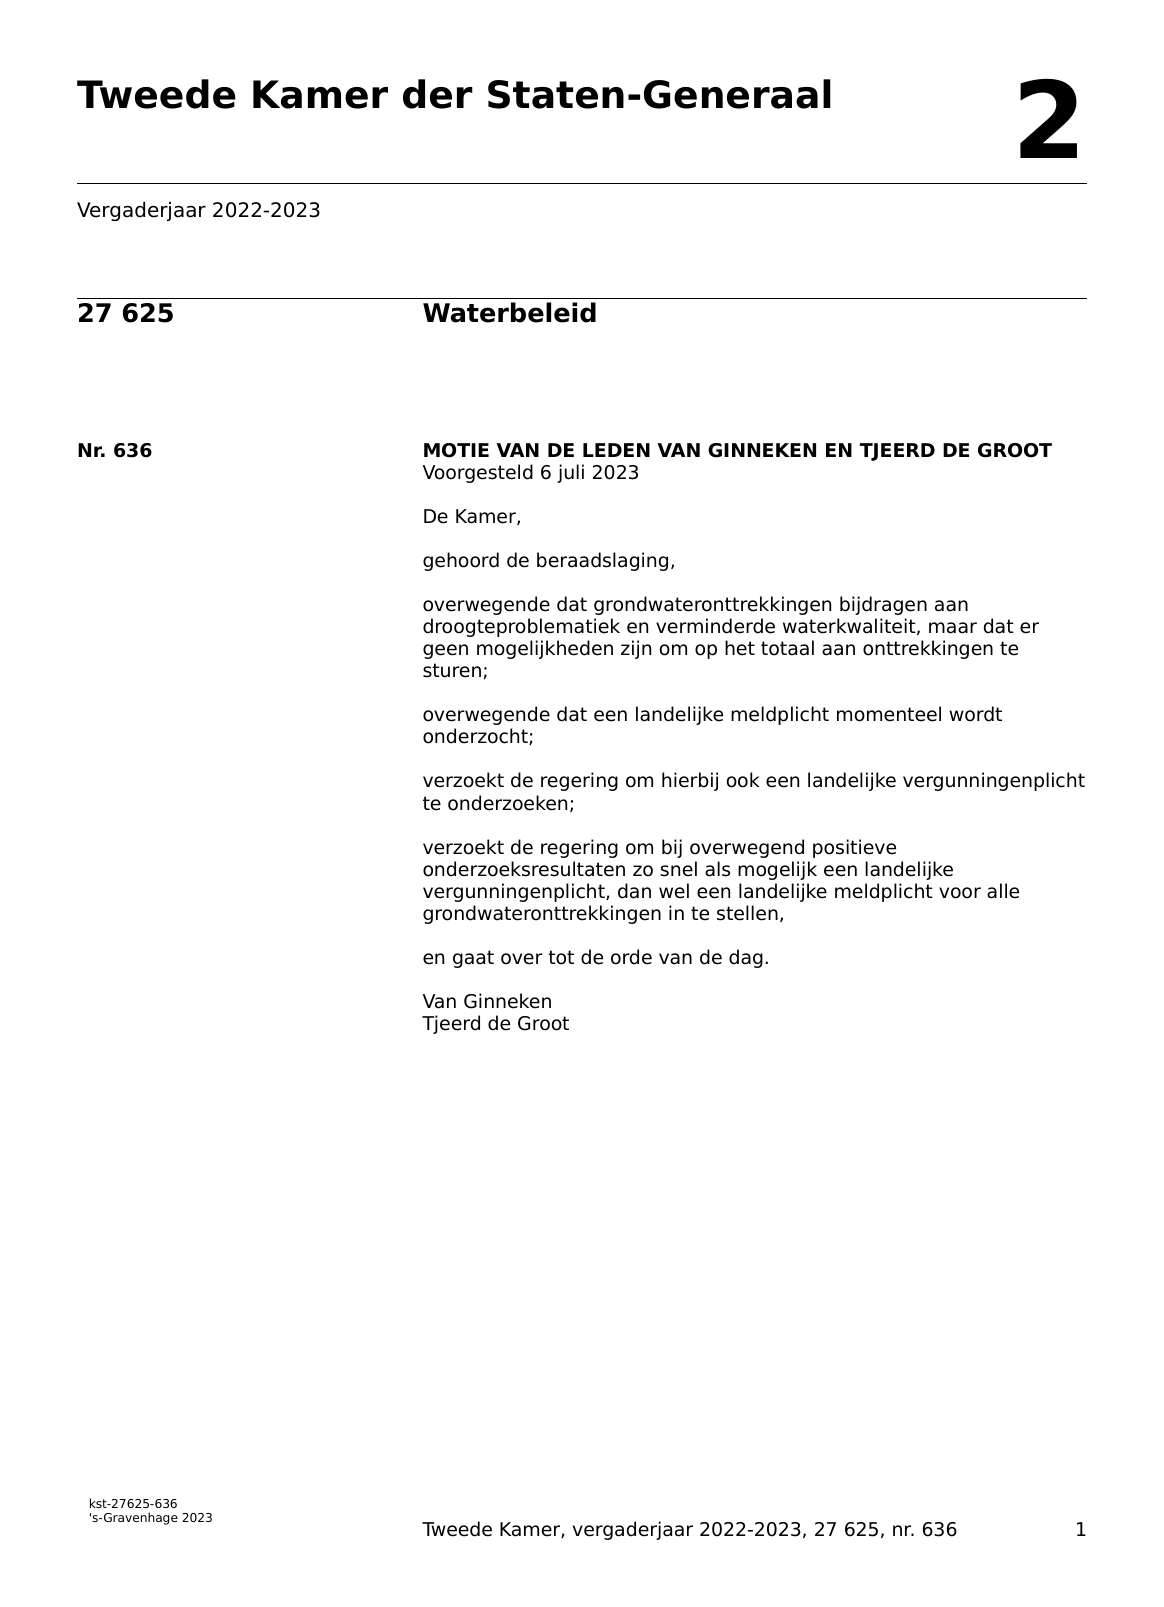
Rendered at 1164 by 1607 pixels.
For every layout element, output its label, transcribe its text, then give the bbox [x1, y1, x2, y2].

text en gaat over tot de orde van de dag. [422, 947, 1087, 969]
text overwegende dat grondwateronttrekkingen bijdragen aan droogteproblematiek en verminderde waterkwaliteit, maar dat er geen mogelijkheden zijn om op het totaal aan onttrekkingen te sturen; [422, 594, 1087, 682]
text 's-Gravenhage 2023 [88, 1511, 323, 1525]
subtitle Nr. 636 MOTIE VAN DE LEDEN VAN GINNEKEN EN TJEERD DE GROOT [77, 440, 1087, 462]
text Van Ginneken [422, 991, 1087, 1013]
text Voorgesteld 6 juli 2023 [422, 462, 1087, 484]
text verzoekt de regering om bij overwegend positieve onderzoeksresultaten zo snel als mogelijk een landelijke vergunningenplicht, dan wel een landelijke meldplicht voor alle grondwateronttrekkingen in te stellen, [422, 837, 1087, 924]
text gehoord de beraadslaging, [422, 550, 1087, 572]
text verzoekt de regering om hierbij ook een landelijke vergunningenplicht te onderzoeken; [422, 770, 1087, 814]
table_cell Vergaderjaar 2022-2023 [77, 184, 1087, 298]
subtitle 27 625 Waterbeleid [77, 299, 1087, 329]
table_header Tweede Kamer der Staten-Generaal [77, 59, 886, 183]
text kst-27625-636 [88, 1497, 323, 1511]
text De Kamer, [422, 506, 1087, 528]
table_header 2 [886, 59, 1087, 183]
text overwegende dat een landelijke meldplicht momenteel wordt onderzocht; [422, 704, 1087, 748]
text Tjeerd de Groot [422, 1013, 1087, 1035]
